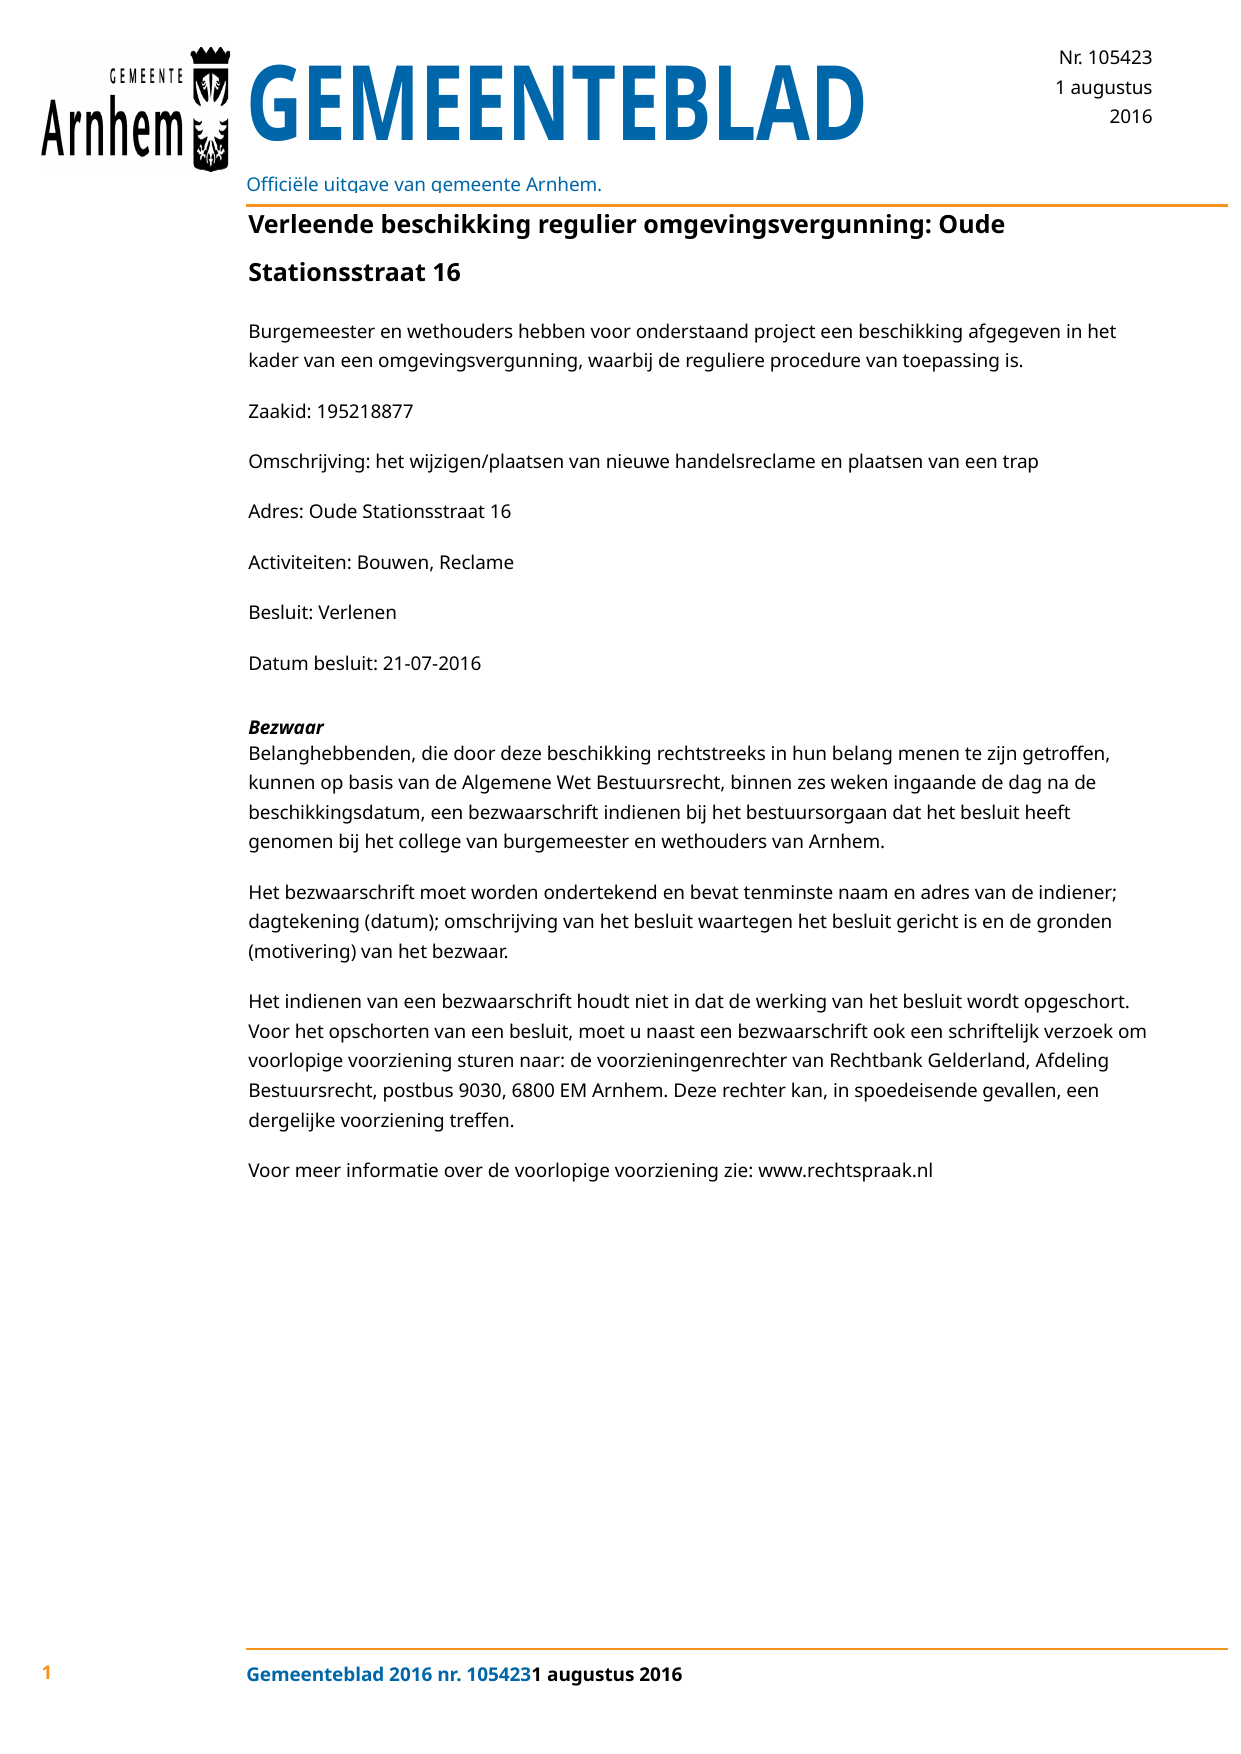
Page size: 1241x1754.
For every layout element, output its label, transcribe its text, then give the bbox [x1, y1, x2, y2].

text Adres: Oude Stationsstraat 16 [248, 499, 1152, 524]
text Verleende beschikking regulier omgevingsvergunning: Oude Stationsstraat 16 [248, 207, 1152, 288]
text Datum besluit: 21-07-2016 [248, 650, 1152, 676]
picture [41, 47, 231, 172]
text Burgemeester en wethouders hebben voor onderstaand project een beschikking afgegeven in het kader van een omgevingsvergunning, waarbij de reguliere procedure van toepassing is. [248, 318, 1152, 373]
text Het indienen van een bezwaarschrift houdt niet in dat de werking van het besluit wordt opgeschort. Voor het opschorten van een besluit, moet u naast een bezwaarschrift ook een schriftelijk verzoek om voorlopige voorziening sturen naar: de voorzieningenrechter van Rechtbank Gelderland, Afdeling Bestuursrecht, postbus 9030, 6800 EM Arnhem. Deze rechter kan, in spoedeisende gevallen, een dergelijke voorziening treffen. [248, 988, 1152, 1132]
text Zaakid: 195218877 [248, 398, 1152, 424]
text Bezwaar [248, 714, 1152, 740]
text Besluit: Verlenen [248, 599, 1152, 625]
text Voor meer informatie over de voorlopige voorziening zie: www.rechtspraak.nl [248, 1157, 1152, 1183]
text Belanghebbenden, die door deze beschikking rechtstreeks in hun belang menen te zijn getroffen, kunnen op basis van de Algemene Wet Bestuursrecht, binnen zes weken ingaande de dag na de beschikkingsdatum, een bezwaarschrift indienen bij het bestuursorgaan dat het besluit heeft genomen bij het college van burgemeester en wethouders van Arnhem. [248, 740, 1152, 854]
text Omschrijving: het wijzigen/plaatsen van nieuwe handelsreclame en plaatsen van een trap [248, 448, 1152, 474]
text Het bezwaarschrift moet worden ondertekend en bevat tenminste naam en adres van de indiener; dagtekening (datum); omschrijving van het besluit waartegen het besluit gericht is en de gronden (motivering) van het bezwaar. [248, 879, 1152, 964]
text Activiteiten: Bouwen, Reclame [248, 549, 1152, 575]
